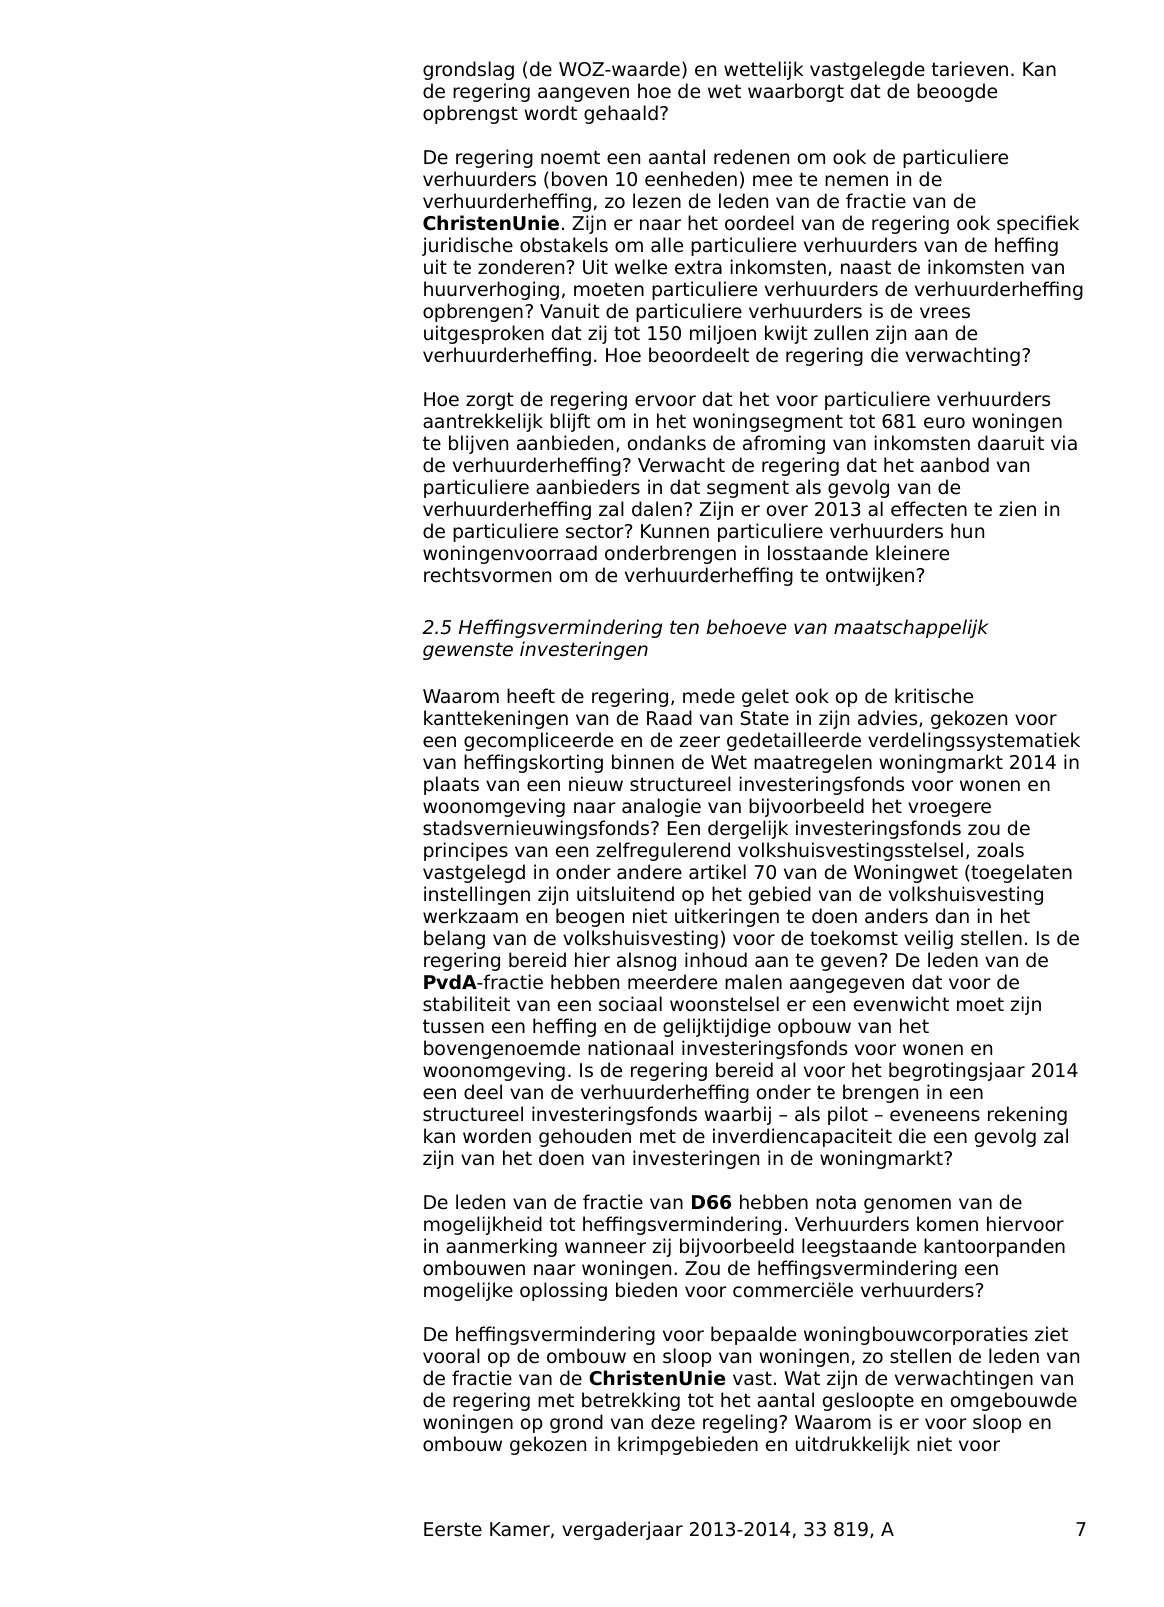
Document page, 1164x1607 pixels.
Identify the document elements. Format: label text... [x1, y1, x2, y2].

text De heffingsvermindering voor bepaalde woningbouwcorporaties ziet vooral op de ombouw en sloop van woningen, zo stellen de leden van de fractie van de ChristenUnie vast. Wat zijn de verwachtingen van de regering met betrekking tot het aantal gesloopte en omgebouwde woningen op grond van deze regeling? Waarom is er voor sloop en ombouw gekozen in krimpgebieden en uitdrukkelijk niet voor [422, 1324, 1087, 1456]
text De leden van de fractie van D66 hebben nota genomen van de mogelijkheid tot heffingsvermindering. Verhuurders komen hiervoor in aanmerking wanneer zij bijvoorbeeld leegstaande kantoorpanden ombouwen naar woningen. Zou de heffingsvermindering een mogelijke oplossing bieden voor commerciële verhuurders? [422, 1192, 1087, 1302]
text Waarom heeft de regering, mede gelet ook op de kritische kanttekeningen van de Raad van State in zijn advies, gekozen voor een gecompliceerde en de zeer gedetailleerde verdelingssystematiek van heffingskorting binnen de Wet maatregelen woningmarkt 2014 in plaats van een nieuw structureel investeringsfonds voor wonen en woonomgeving naar analogie van bijvoorbeeld het vroegere stadsvernieuwingsfonds? Een dergelijk investeringsfonds zou de principes van een zelfregulerend volkshuisvestingsstelsel, zoals vastgelegd in onder andere artikel 70 van de Woningwet (toegelaten instellingen zijn uitsluitend op het gebied van de volkshuisvesting werkzaam en beogen niet uitkeringen te doen anders dan in het belang van de volkshuisvesting) voor de toekomst veilig stellen. Is de regering bereid hier alsnog inhoud aan te geven? De leden van de PvdA-fractie hebben meerdere malen aangegeven dat voor de stabiliteit van een sociaal woonstelsel er een evenwicht moet zijn tussen een heffing en de gelijktijdige opbouw van het bovengenoemde nationaal investeringsfonds voor wonen en woonomgeving. Is de regering bereid al voor het begrotingsjaar 2014 een deel van de verhuurderheffing onder te brengen in een structureel investeringsfonds waarbij – als pilot – eveneens rekening kan worden gehouden met de inverdiencapaciteit die een gevolg zal zijn van het doen van investeringen in de woningmarkt? [422, 686, 1087, 1169]
text grondslag (de WOZ-waarde) en wettelijk vastgelegde tarieven. Kan de regering aangeven hoe de wet waarborgt dat de beoogde opbrengst wordt gehaald? [422, 59, 1087, 125]
text Hoe zorgt de regering ervoor dat het voor particuliere verhuurders aantrekkelijk blijft om in het woningsegment tot 681 euro woningen te blijven aanbieden, ondanks de afroming van inkomsten daaruit via de verhuurderheffing? Verwacht de regering dat het aanbod van particuliere aanbieders in dat segment als gevolg van de verhuurderheffing zal dalen? Zijn er over 2013 al effecten te zien in de particuliere sector? Kunnen particuliere verhuurders hun woningenvoorraad onderbrengen in losstaande kleinere rechtsvormen om de verhuurderheffing te ontwijken? [422, 389, 1087, 587]
text De regering noemt een aantal redenen om ook de particuliere verhuurders (boven 10 eenheden) mee te nemen in de verhuurderheffing, zo lezen de leden van de fractie van de ChristenUnie. Zijn er naar het oordeel van de regering ook specifiek juridische obstakels om alle particuliere verhuurders van de heffing uit te zonderen? Uit welke extra inkomsten, naast de inkomsten van huurverhoging, moeten particuliere verhuurders de verhuurderheffing opbrengen? Vanuit de particuliere verhuurders is de vrees uitgesproken dat zij tot 150 miljoen kwijt zullen zijn aan de verhuurderheffing. Hoe beoordeelt de regering die verwachting? [422, 147, 1087, 367]
subtitle 2.5 Heffingsvermindering ten behoeve van maatschappelijk gewenste investeringen [422, 617, 1087, 661]
